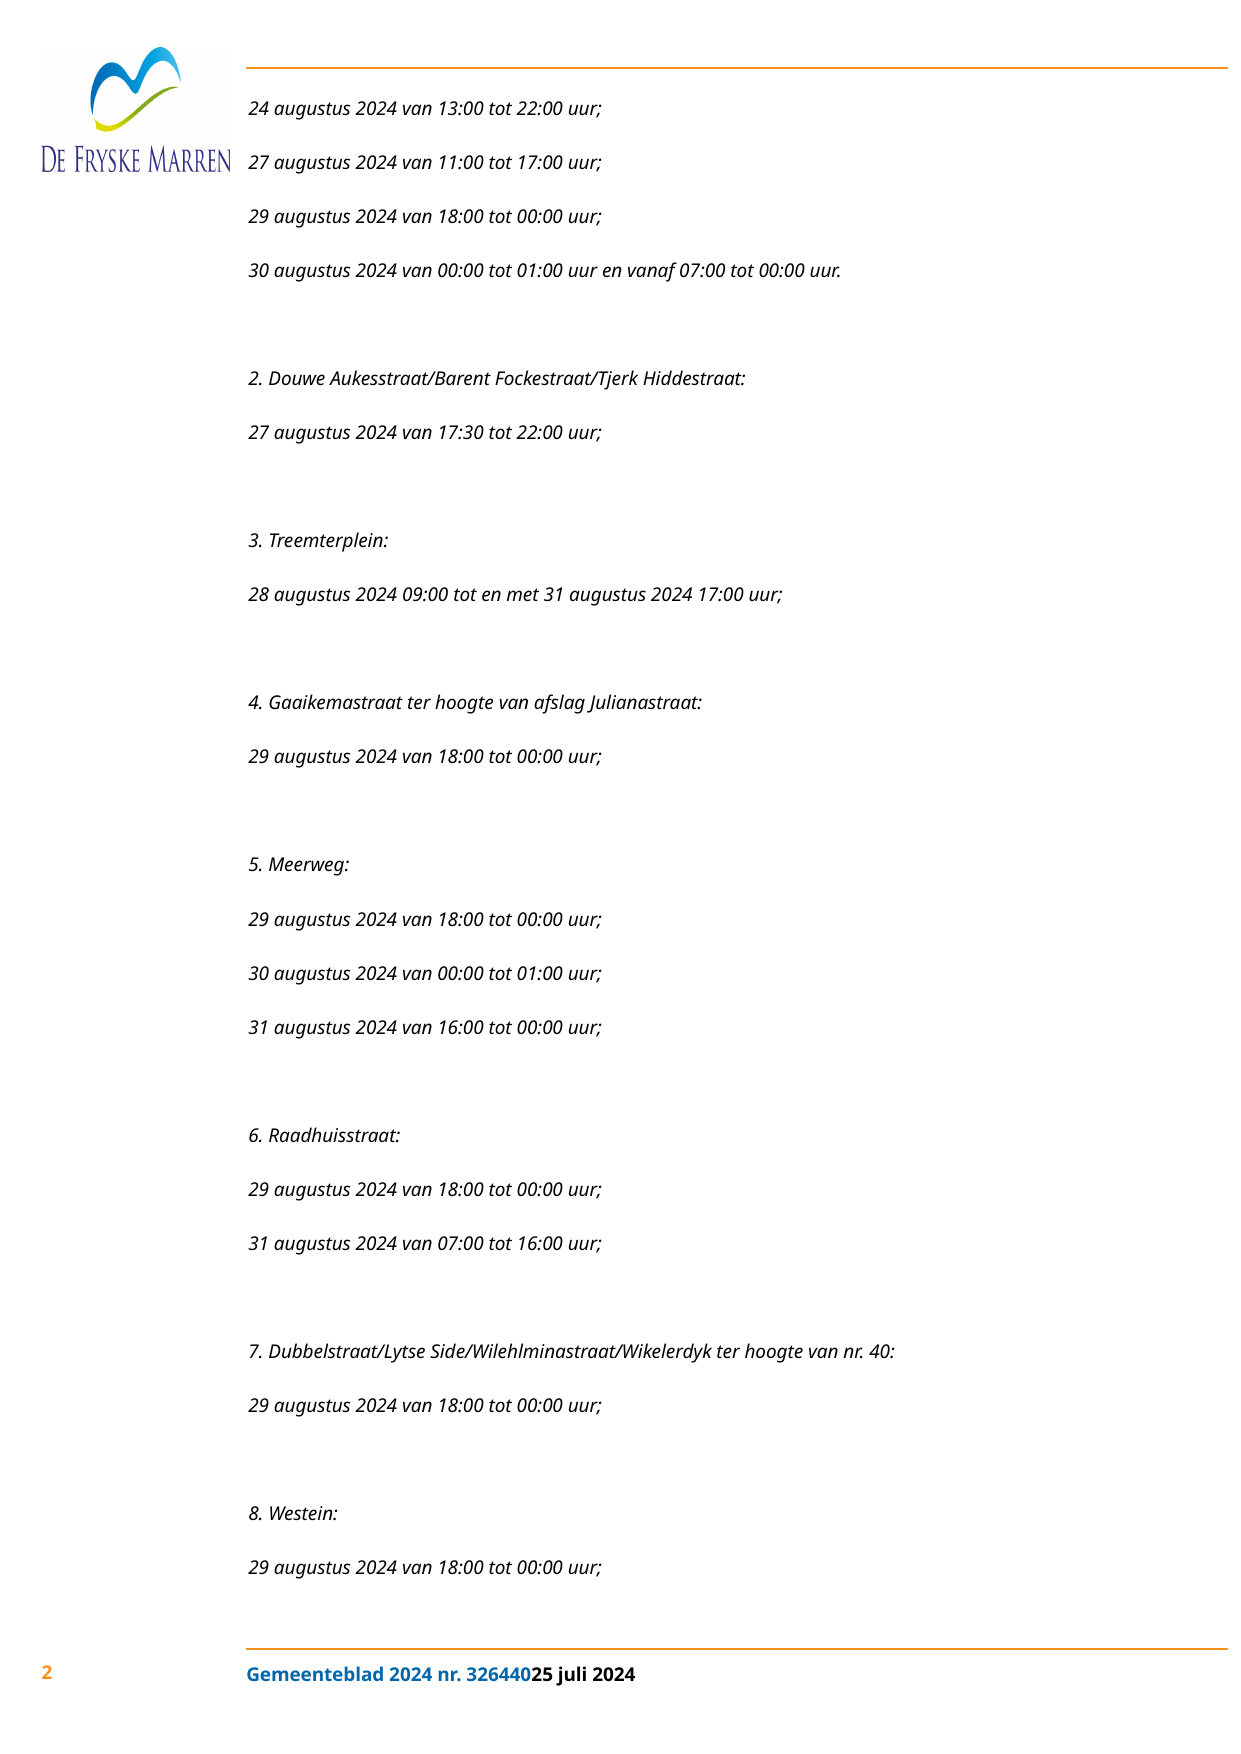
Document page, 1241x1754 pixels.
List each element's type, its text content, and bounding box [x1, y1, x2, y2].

text 5. Meerweg: [248, 852, 1152, 877]
text 6. Raadhuisstraat: [248, 1122, 1152, 1148]
text 24 augustus 2024 van 13:00 tot 22:00 uur; [248, 95, 1152, 121]
text 29 augustus 2024 van 18:00 tot 00:00 uur; [248, 906, 1152, 931]
text 2. Douwe Aukesstraat/Barent Fockestraat/Tjerk Hiddestraat: [248, 365, 1152, 391]
text 7. Dubbelstraat/Lytse Side/Wilehlminastraat/Wikelerdyk ter hoogte van nr. 40: [248, 1338, 1152, 1364]
picture [41, 47, 231, 172]
text 29 augustus 2024 van 18:00 tot 00:00 uur; [248, 1176, 1152, 1202]
text 30 augustus 2024 van 00:00 tot 01:00 uur; [248, 960, 1152, 986]
text 27 augustus 2024 van 17:30 tot 22:00 uur; [248, 419, 1152, 445]
text 29 augustus 2024 van 18:00 tot 00:00 uur; [248, 743, 1152, 769]
text 31 augustus 2024 van 07:00 tot 16:00 uur; [248, 1230, 1152, 1256]
text 27 augustus 2024 van 11:00 tot 17:00 uur; [248, 149, 1152, 174]
text 8. Westein: [248, 1500, 1152, 1526]
text 30 augustus 2024 van 00:00 tot 01:00 uur en vanaf 07:00 tot 00:00 uur. [248, 257, 1152, 283]
text 29 augustus 2024 van 18:00 tot 00:00 uur; [248, 1392, 1152, 1418]
text 3. Treemterplein: [248, 527, 1152, 553]
text 29 augustus 2024 van 18:00 tot 00:00 uur; [248, 1554, 1152, 1580]
text 29 augustus 2024 van 18:00 tot 00:00 uur; [248, 203, 1152, 229]
text 31 augustus 2024 van 16:00 tot 00:00 uur; [248, 1014, 1152, 1039]
text 4. Gaaikemastraat ter hoogte van afslag Julianastraat: [248, 689, 1152, 715]
text 28 augustus 2024 09:00 tot en met 31 augustus 2024 17:00 uur; [248, 581, 1152, 607]
